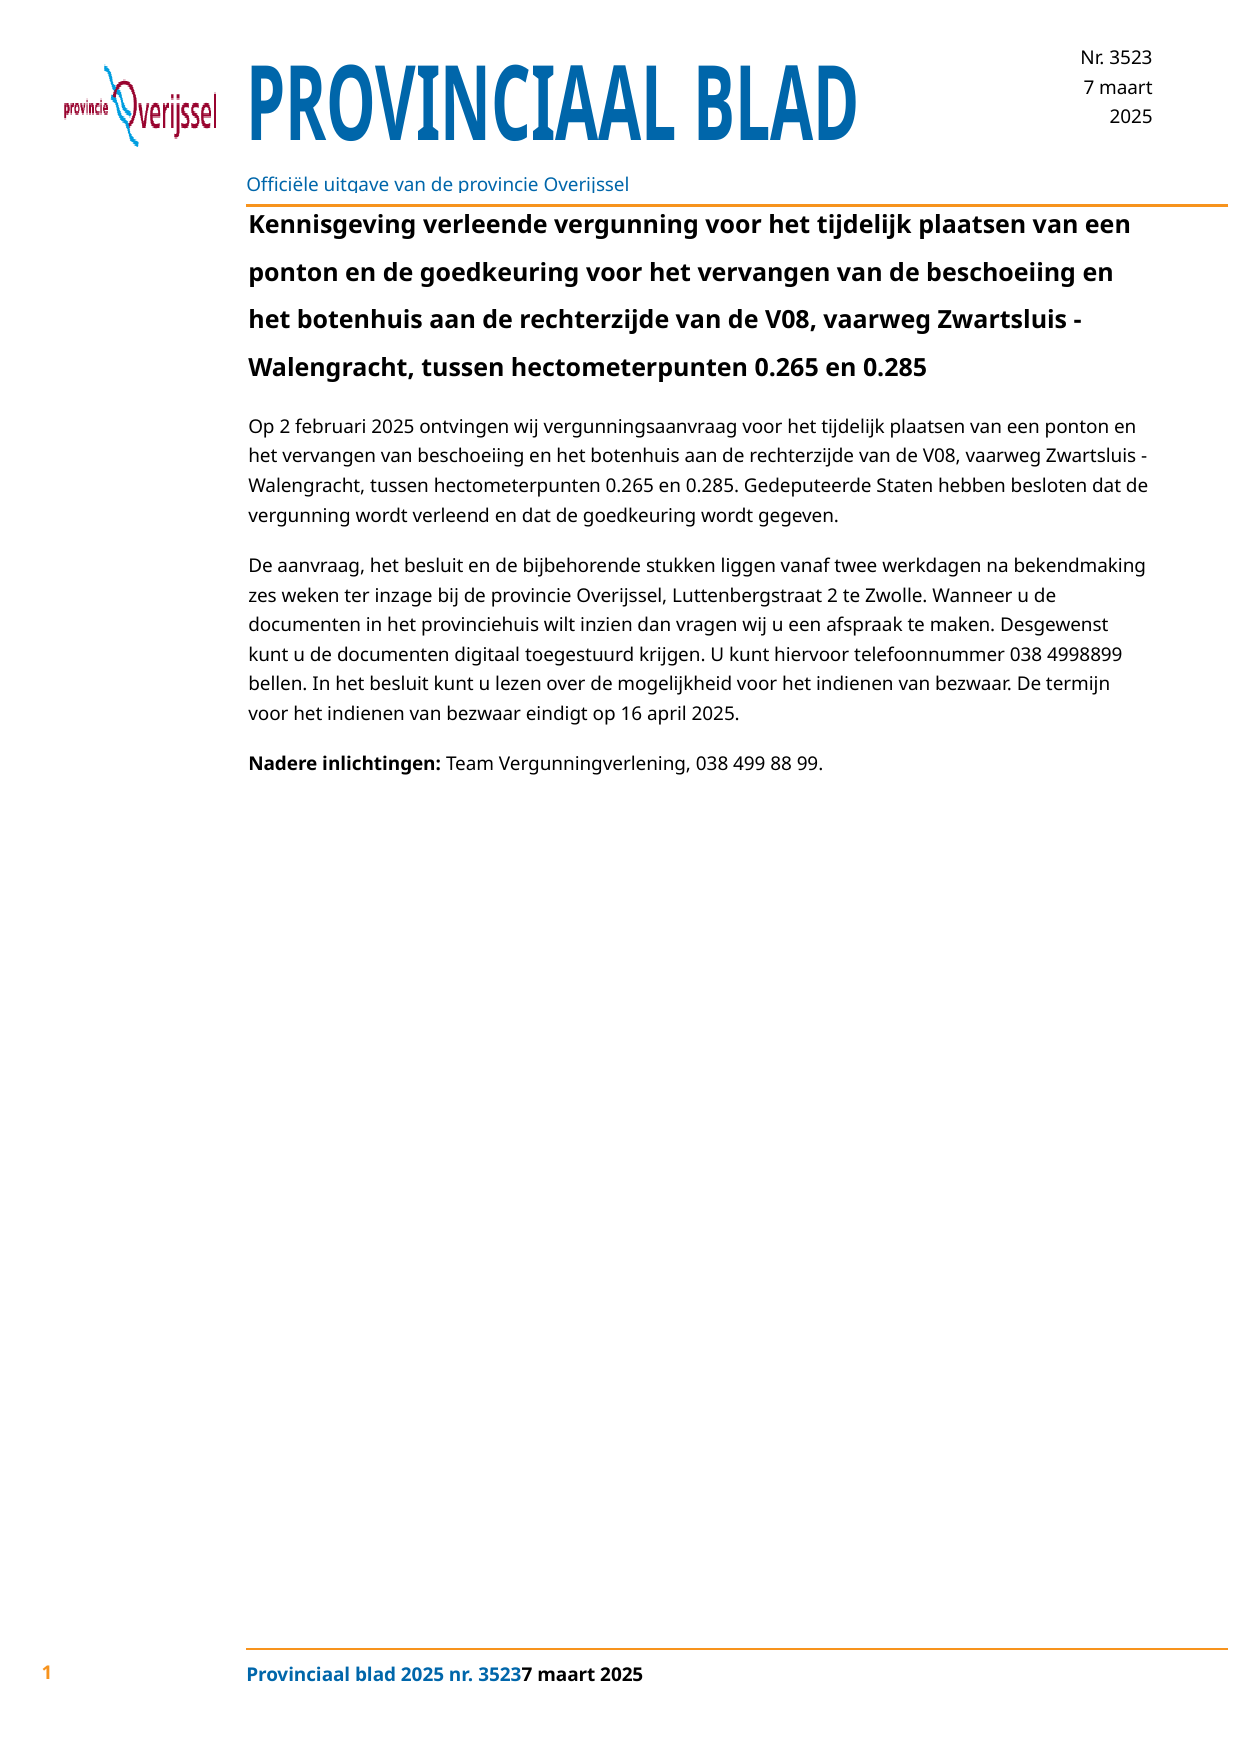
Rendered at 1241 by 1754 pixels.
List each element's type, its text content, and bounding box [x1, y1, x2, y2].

text Nadere inlichtingen: Team Vergunningverlening, 038 499 88 99. [248, 751, 1152, 776]
text Kennisgeving verleende vergunning voor het tijdelijk plaatsen van een ponton en de goedkeuring voor het vervangen van de beschoeiing en het botenhuis aan de rechterzijde van de V08, vaarweg Zwartsluis - Walengracht, tussen hectometerpunten 0.265 en 0.285 [248, 207, 1152, 384]
text Op 2 februari 2025 ontvingen wij vergunningsaanvraag voor het tijdelijk plaatsen van een ponton en het vervangen van beschoeiing en het botenhuis aan de rechterzijde van de V08, vaarweg Zwartsluis - Walengracht, tussen hectometerpunten 0.265 en 0.285. Gedeputeerde Staten hebben besloten dat de vergunning wordt verleend en dat de goedkeuring wordt gegeven. [248, 413, 1152, 528]
text De aanvraag, het besluit en de bijbehorende stukken liggen vanaf twee werkdagen na bekendmaking zes weken ter inzage bij de provincie Overijssel, Luttenbergstraat 2 te Zwolle. Wanneer u de documenten in het provinciehuis wilt inzien dan vragen wij u een afspraak te maken. Desgewenst kunt u de documenten digitaal toegestuurd krijgen. U kunt hiervoor telefoonnummer 038 4998899 bellen. In het besluit kunt u lezen over de mogelijkheid voor het indienen van bezwaar. De termijn voor het indienen van bezwaar eindigt op 16 april 2025. [248, 552, 1152, 726]
picture [41, 47, 231, 172]
